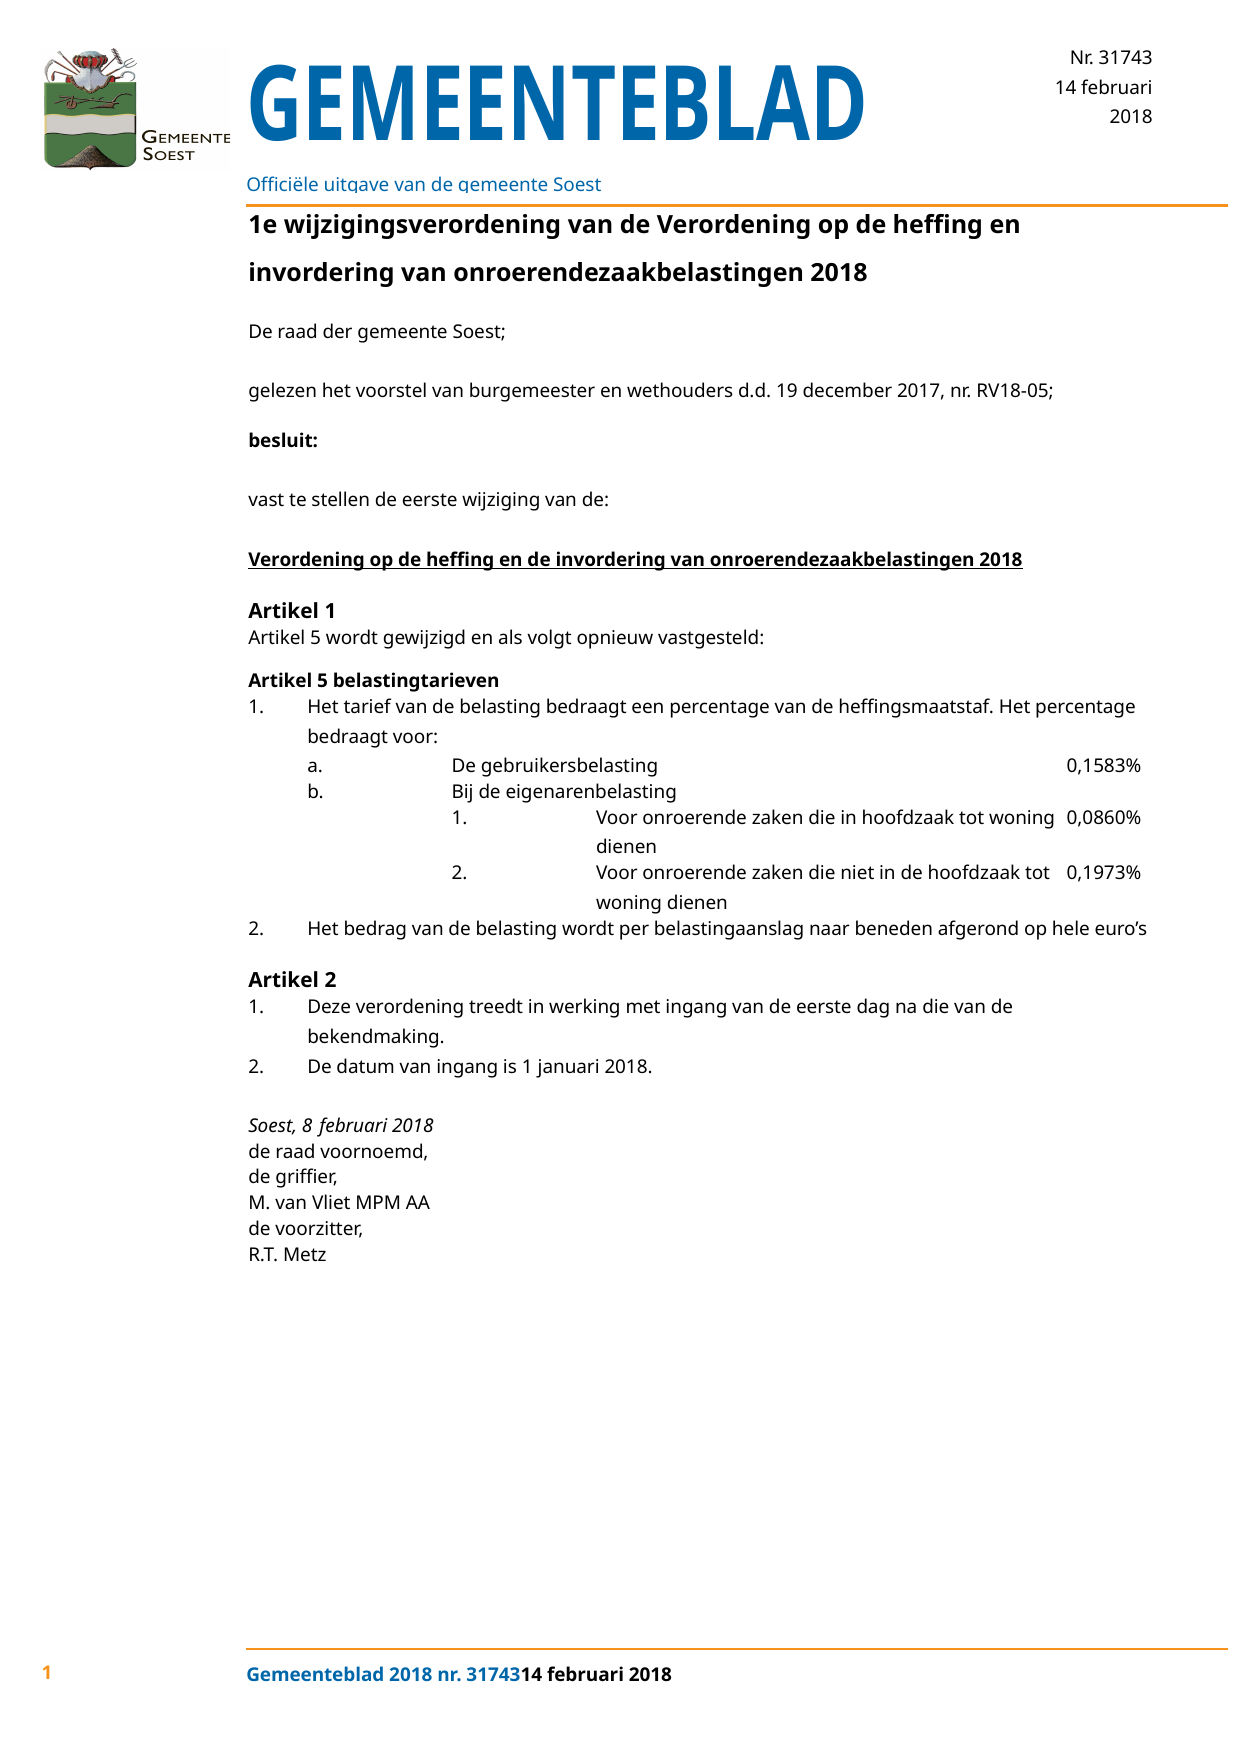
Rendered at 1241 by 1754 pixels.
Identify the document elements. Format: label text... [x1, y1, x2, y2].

text Artikel 1 [248, 596, 1152, 624]
text Soest, 8 februari 2018 [248, 1112, 1152, 1138]
table_cell 0,1973% [1066, 860, 1211, 915]
table_header De gebruikersbelasting [451, 753, 1066, 778]
text Verordening op de heffing en de invordering van onroerendezaakbelastingen 2018 [248, 546, 1152, 571]
list Het tarief van de belasting bedraagt een percentage van de heffingsmaatstaf. Het percentage bedraagt voor: [248, 693, 1152, 749]
picture [41, 47, 231, 172]
table_cell [307, 860, 451, 915]
list De datum van ingang is 1 januari 2018. [248, 1053, 1152, 1079]
table_cell Bij de eigenarenbelasting [451, 779, 1066, 804]
text Artikel 2 [248, 965, 1152, 994]
text de griffier, [248, 1163, 1152, 1189]
table_cell [307, 804, 451, 859]
text M. van Vliet MPM AA [248, 1189, 1152, 1215]
text de voorzitter, [248, 1215, 1152, 1241]
text besluit: [248, 427, 1152, 453]
text de raad voornoemd, [248, 1138, 1152, 1163]
table_cell Voor onroerende zaken die in hoofdzaak tot woning dienen [596, 804, 1066, 859]
table_cell b. [307, 779, 451, 804]
table_cell 1. [451, 804, 596, 859]
text Artikel 5 belastingtarieven [248, 668, 1152, 693]
text gelezen het voorstel van burgemeester en wethouders d.d. 19 december 2017, nr. RV18-05; [248, 377, 1152, 403]
table_header a. [307, 753, 451, 778]
table_cell 0,0860% [1066, 804, 1211, 859]
table_cell 2. [451, 860, 596, 915]
list Deze verordening treedt in werking met ingang van de eerste dag na die van de bekendmaking. [248, 994, 1152, 1049]
table_header 0,1583% [1066, 753, 1211, 778]
text R.T. Metz [248, 1241, 1152, 1266]
table_cell Voor onroerende zaken die niet in de hoofdzaak tot woning dienen [596, 860, 1066, 915]
text vast te stellen de eerste wijziging van de: [248, 487, 1152, 512]
list Het bedrag van de belasting wordt per belastingaanslag naar beneden afgerond op hele euro’s [248, 915, 1152, 941]
text De raad der gemeente Soest; [248, 318, 1152, 344]
table_cell [1066, 779, 1211, 804]
text 1e wijzigingsverordening van de Verordening op de heffing en invordering van onroerendezaakbelastingen 2018 [248, 207, 1152, 288]
text Artikel 5 wordt gewijzigd en als volgt opnieuw vastgesteld: [248, 624, 1152, 650]
